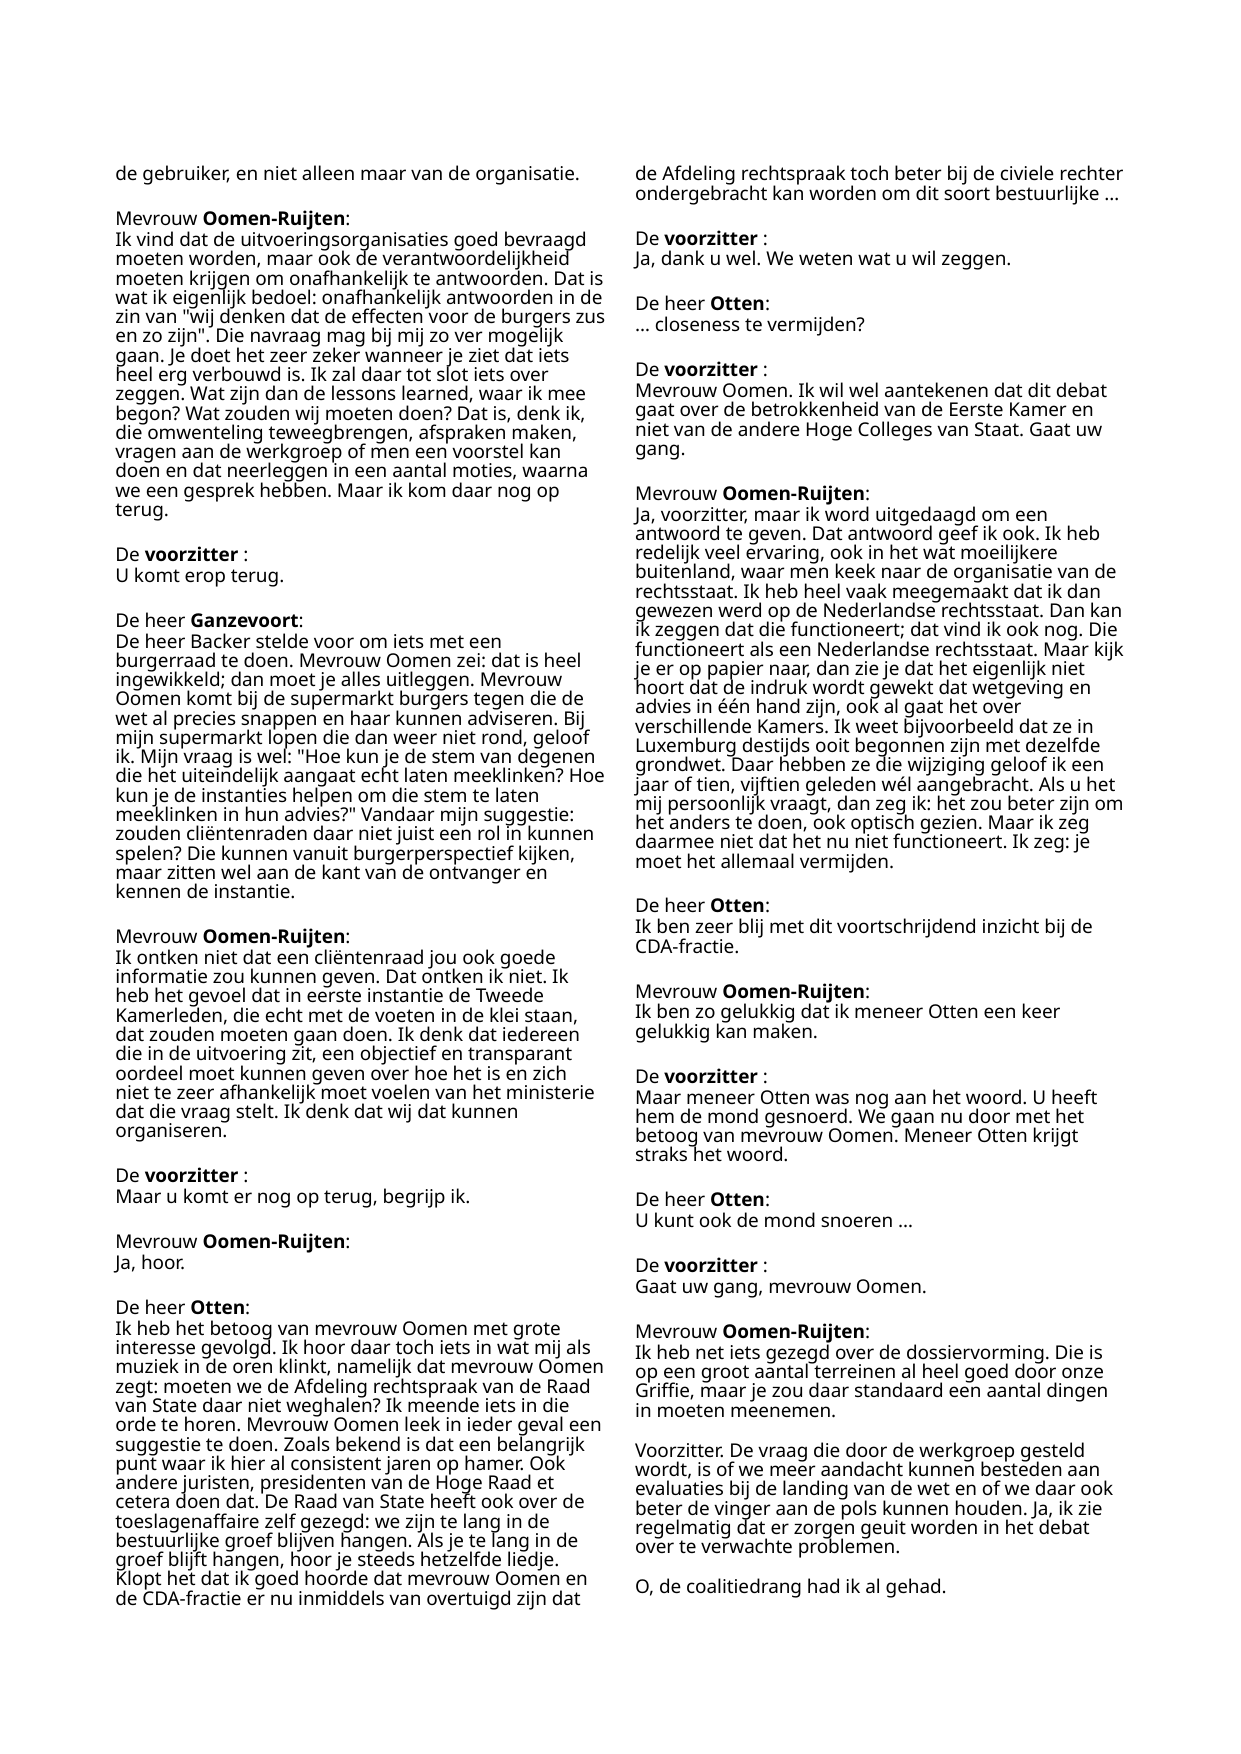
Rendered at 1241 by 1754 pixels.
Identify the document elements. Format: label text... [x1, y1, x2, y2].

text U komt erop terug. [115, 567, 605, 586]
text Mevrouw Oomen-Ruijten: [115, 205, 605, 231]
text De heer Otten: [115, 1294, 605, 1320]
text Mevrouw Oomen. Ik wil wel aantekenen dat dit debat gaat over de betrokkenheid van de Eerste Kamer en niet van de andere Hoge Colleges van Staat. Gaat uw gang. [635, 382, 1125, 459]
text de gebruiker, en niet alleen maar van de organisatie. [115, 165, 605, 184]
text De voorzitter : [635, 356, 1125, 382]
text Voorzitter. De vraag die door de werkgroep gesteld wordt, is of we meer aandacht kunnen besteden aan evaluaties bij de landing van de wet en of we daar ook beter de vinger aan de pols kunnen houden. Ja, ik zie regelmatig dat er zorgen geuit worden in het debat over te verwachte problemen. [635, 1442, 1125, 1557]
text Maar u komt er nog op terug, begrijp ik. [115, 1188, 605, 1207]
text Ik ben zo gelukkig dat ik meneer Otten een keer gelukkig kan maken. [635, 1003, 1125, 1042]
text De heer Otten: [635, 1187, 1125, 1212]
text Ik ontken niet dat een cliëntenraad jou ook goede informatie zou kunnen geven. Dat ontken ik niet. Ik heb het gevoel dat in eerste instantie de Tweede Kamerleden, die echt met de voeten in de klei staan, dat zouden moeten gaan doen. Ik denk dat iedereen die in de uitvoering zit, een objectief en transparant oordeel moet kunnen geven over hoe het is en zich niet te zeer afhankelijk moet voelen van het ministerie dat die vraag stelt. Ik denk dat wij dat kunnen organiseren. [115, 949, 605, 1142]
text De heer Backer stelde voor om iets met een burgerraad te doen. Mevrouw Oomen zei: dat is heel ingewikkeld; dan moet je alles uitleggen. Mevrouw Oomen komt bij de supermarkt burgers tegen die de wet al precies snappen en haar kunnen adviseren. Bij mijn supermarkt lopen die dan weer niet rond, geloof ik. Mijn vraag is wel: "Hoe kun je de stem van degenen die het uiteindelijk aangaat echt laten meeklinken? Hoe kun je de instanties helpen om die stem te laten meeklinken in hun advies?" Vandaar mijn suggestie: zouden cliëntenraden daar niet juist een rol in kunnen spelen? Die kunnen vanuit burgerperspectief kijken, maar zitten wel aan de kant van de ontvanger en kennen de instantie. [115, 633, 605, 902]
text Ja, dank u wel. We weten wat u wil zeggen. [635, 250, 1125, 270]
text De heer Otten: [635, 893, 1125, 918]
text de Afdeling rechtspraak toch beter bij de civiele rechter ondergebracht kan worden om dit soort bestuurlijke … [635, 165, 1125, 204]
text Gaat uw gang, mevrouw Oomen. [635, 1278, 1125, 1297]
text U kunt ook de mond snoeren … [635, 1212, 1125, 1232]
text Mevrouw Oomen-Ruijten: [635, 978, 1125, 1003]
text Maar meneer Otten was nog aan het woord. U heeft hem de mond gesnoerd. We gaan nu door met het betoog van mevrouw Oomen. Meneer Otten krijgt straks het woord. [635, 1089, 1125, 1166]
text Mevrouw Oomen-Ruijten: [115, 1228, 605, 1254]
text Mevrouw Oomen-Ruijten: [115, 923, 605, 949]
text De voorzitter : [635, 1252, 1125, 1278]
text Mevrouw Oomen-Ruijten: [635, 1318, 1125, 1344]
text De voorzitter : [635, 225, 1125, 250]
text … closeness te vermijden? [635, 316, 1125, 336]
text Ik heb net iets gezegd over de dossiervorming. Die is op een groot aantal terreinen al heel goed door onze Griffie, maar je zou daar standaard een aantal dingen in moeten meenemen. [635, 1344, 1125, 1421]
text Ik heb het betoog van mevrouw Oomen met grote interesse gevolgd. Ik hoor daar toch iets in wat mij als muziek in de oren klinkt, namelijk dat mevrouw Oomen zegt: moeten we de Afdeling rechtspraak van de Raad van State daar niet weghalen? Ik meende iets in die orde te horen. Mevrouw Oomen leek in ieder geval een suggestie te doen. Zoals bekend is dat een belangrijk punt waar ik hier al consistent jaren op hamer. Ook andere juristen, presidenten van de Hoge Raad et cetera doen dat. De Raad van State heeft ook over de toeslagenaffaire zelf gezegd: we zijn te lang in de bestuurlijke groef blijven hangen. Als je te lang in de groef blijft hangen, hoor je steeds hetzelfde liedje. Klopt het dat ik goed hoorde dat mevrouw Oomen en de CDA-fractie er nu inmiddels van overtuigd zijn dat [115, 1320, 605, 1609]
text Ik ben zeer blij met dit voortschrijdend inzicht bij de CDA-fractie. [635, 918, 1125, 957]
text Ja, hoor. [115, 1254, 605, 1273]
text De voorzitter : [115, 541, 605, 567]
text Ik vind dat de uitvoeringsorganisaties goed bevraagd moeten worden, maar ook de verantwoordelijkheid moeten krijgen om onafhankelijk te antwoorden. Dat is wat ik eigenlijk bedoel: onafhankelijk antwoorden in de zin van "wij denken dat de effecten voor de burgers zus en zo zijn". Die navraag mag bij mij zo ver mogelijk gaan. Je doet het zeer zeker wanneer je ziet dat iets heel erg verbouwd is. Ik zal daar tot slot iets over zeggen. Wat zijn dan de lessons learned, waar ik mee begon? Wat zouden wij moeten doen? Dat is, denk ik, die omwenteling teweegbrengen, afspraken maken, vragen aan de werkgroep of men een voorstel kan doen en dat neerleggen in een aantal moties, waarna we een gesprek hebben. Maar ik kom daar nog op terug. [115, 231, 605, 520]
text Ja, voorzitter, maar ik word uitgedaagd om een antwoord te geven. Dat antwoord geef ik ook. Ik heb redelijk veel ervaring, ook in het wat moeilijkere buitenland, waar men keek naar de organisatie van de rechtsstaat. Ik heb heel vaak meegemaakt dat ik dan gewezen werd op de Nederlandse rechtsstaat. Dan kan ik zeggen dat die functioneert; dat vind ik ook nog. Die functioneert als een Nederlandse rechtsstaat. Maar kijk je er op papier naar, dan zie je dat het eigenlijk niet hoort dat de indruk wordt gewekt dat wetgeving en advies in één hand zijn, ook al gaat het over verschillende Kamers. Ik weet bijvoorbeeld dat ze in Luxemburg destijds ooit begonnen zijn met dezelfde grondwet. Daar hebben ze die wijziging geloof ik een jaar of tien, vijftien geleden wél aangebracht. Als u het mij persoonlijk vraagt, dan zeg ik: het zou beter zijn om het anders te doen, ook optisch gezien. Maar ik zeg daarmee niet dat het nu niet functioneert. Ik zeg: je moet het allemaal vermijden. [635, 506, 1125, 872]
text De voorzitter : [635, 1063, 1125, 1089]
text De heer Ganzevoort: [115, 607, 605, 633]
text De heer Otten: [635, 291, 1125, 316]
text Mevrouw Oomen-Ruijten: [635, 480, 1125, 506]
text O, de coalitiedrang had ik al gehad. [635, 1578, 1125, 1597]
text De voorzitter : [115, 1162, 605, 1188]
